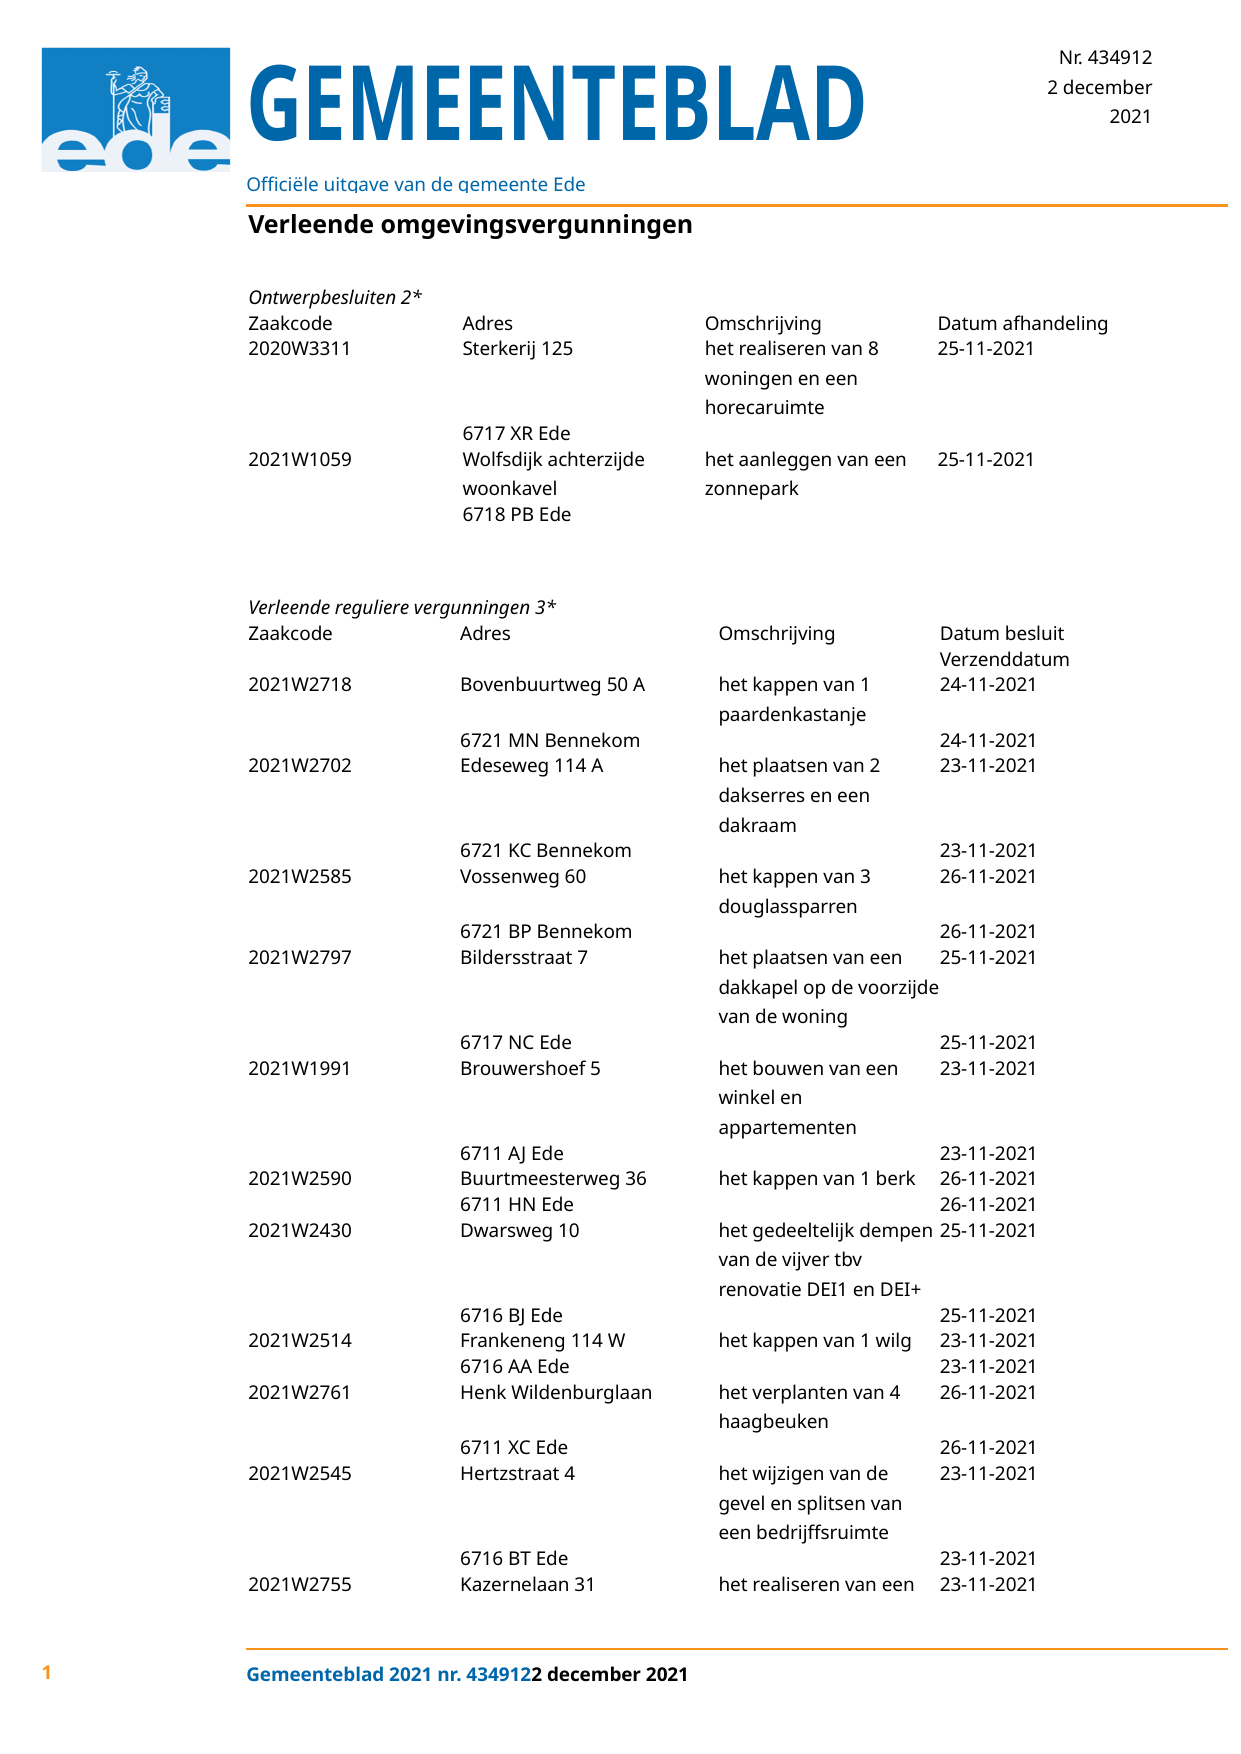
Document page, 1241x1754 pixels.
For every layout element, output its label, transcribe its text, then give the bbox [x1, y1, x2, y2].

picture [41, 47, 231, 172]
table_cell 25-11-2021 [937, 446, 1152, 501]
table_cell 2021W2545 [248, 1460, 460, 1545]
text Verleende omgevingsvergunningen [248, 207, 1152, 241]
table_cell 2021W1991 [248, 1055, 460, 1140]
table_cell het kappen van 1 berk [718, 1166, 939, 1191]
table_cell het kappen van 1 wilg [718, 1328, 939, 1353]
table_cell [718, 1029, 939, 1055]
table_cell 2021W2514 [248, 1328, 460, 1353]
table_cell [718, 1434, 939, 1460]
text Verleende reguliere vergunningen 3* [248, 594, 1152, 620]
table_cell [718, 1545, 939, 1571]
table_cell 6718 PB Ede [462, 501, 704, 527]
table_cell Brouwershoef 5 [460, 1055, 718, 1140]
table_cell 25-11-2021 [940, 1029, 1152, 1055]
table_cell [248, 1545, 460, 1571]
table_cell 23-11-2021 [940, 1328, 1152, 1353]
table_cell het plaatsen van 2 dakserres en een dakraam [718, 753, 939, 837]
table_cell het kappen van 3 douglassparren [718, 863, 939, 918]
table_cell 6716 BJ Ede [460, 1302, 718, 1328]
table_cell [248, 919, 460, 944]
table_cell 6721 MN Bennekom [460, 727, 718, 753]
table_cell 25-11-2021 [940, 1302, 1152, 1328]
table_header Datum afhandeling [937, 310, 1152, 335]
table_cell Dwarsweg 10 [460, 1217, 718, 1302]
table_header Zaakcode [248, 310, 462, 335]
table_cell 2021W2590 [248, 1166, 460, 1191]
table_header Adres [460, 620, 718, 646]
table_cell 6716 AA Ede [460, 1353, 718, 1379]
table_cell 2020W3311 [248, 335, 462, 420]
table_cell Henk Wildenburglaan [460, 1379, 718, 1434]
table_cell het realiseren van een [718, 1571, 939, 1596]
table_cell 2021W2797 [248, 944, 460, 1029]
table_cell 23-11-2021 [940, 753, 1152, 837]
table_header Adres [462, 310, 704, 335]
table_cell 23-11-2021 [940, 1353, 1152, 1379]
table_cell [718, 838, 939, 863]
table_cell het kappen van 1 paardenkastanje [718, 672, 939, 727]
table_cell [705, 420, 937, 446]
table_cell [248, 646, 460, 672]
table_cell het plaatsen van een dakkapel op de voorzijde van de woning [718, 944, 939, 1029]
table_cell Wolfsdijk achterzijde woonkavel [462, 446, 704, 501]
table_cell het aanleggen van een zonnepark [705, 446, 937, 501]
table_cell 26-11-2021 [940, 1434, 1152, 1460]
table_cell [248, 838, 460, 863]
table_cell 2021W2755 [248, 1571, 460, 1596]
table_cell [248, 501, 462, 527]
table_cell het gedeeltelijk dempen van de vijver tbv renovatie DEI1 en DEI+ [718, 1217, 939, 1302]
table_cell Sterkerij 125 [462, 335, 704, 420]
table_cell 2021W2430 [248, 1217, 460, 1302]
table_cell 26-11-2021 [940, 1191, 1152, 1217]
table_cell Frankeneng 114 W [460, 1328, 718, 1353]
table_header Datum besluit [940, 620, 1152, 646]
table_cell [248, 727, 460, 753]
table_cell het wijzigen van de gevel en splitsen van een bedrijffsruimte [718, 1460, 939, 1545]
table_cell 24-11-2021 [940, 727, 1152, 753]
table_cell 26-11-2021 [940, 1379, 1152, 1434]
table_cell [937, 501, 1152, 527]
table_cell 6717 NC Ede [460, 1029, 718, 1055]
table_cell 24-11-2021 [940, 672, 1152, 727]
table_header Zaakcode [248, 620, 460, 646]
table_cell 25-11-2021 [937, 335, 1152, 420]
table_cell 23-11-2021 [940, 1545, 1152, 1571]
table_cell 26-11-2021 [940, 919, 1152, 944]
table_cell Bildersstraat 7 [460, 944, 718, 1029]
table_cell [248, 420, 462, 446]
table_cell [248, 1029, 460, 1055]
table_cell 2021W1059 [248, 446, 462, 501]
table_cell 2021W2761 [248, 1379, 460, 1434]
table_cell [248, 1353, 460, 1379]
table_cell 23-11-2021 [940, 838, 1152, 863]
table_cell 25-11-2021 [940, 944, 1152, 1029]
table_cell [718, 919, 939, 944]
table_cell [460, 646, 718, 672]
table_cell Vossenweg 60 [460, 863, 718, 918]
table_cell 6721 KC Bennekom [460, 838, 718, 863]
table_cell Verzenddatum [940, 646, 1152, 672]
table_cell 26-11-2021 [940, 863, 1152, 918]
table_cell 6711 HN Ede [460, 1191, 718, 1217]
table_cell [248, 1191, 460, 1217]
table_cell [718, 646, 939, 672]
table_cell 2021W2585 [248, 863, 460, 918]
table_cell het realiseren van 8 woningen en een horecaruimte [705, 335, 937, 420]
table_cell 2021W2718 [248, 672, 460, 727]
table_cell [248, 1434, 460, 1460]
table_cell 23-11-2021 [940, 1140, 1152, 1166]
table_cell 26-11-2021 [940, 1166, 1152, 1191]
table_cell 2021W2702 [248, 753, 460, 837]
table_cell 23-11-2021 [940, 1055, 1152, 1140]
table_cell Kazernelaan 31 [460, 1571, 718, 1596]
table_cell [718, 1353, 939, 1379]
table_cell [705, 501, 937, 527]
table_cell [718, 1191, 939, 1217]
table_cell 6716 BT Ede [460, 1545, 718, 1571]
table_cell het bouwen van een winkel en appartementen [718, 1055, 939, 1140]
table_cell 6721 BP Bennekom [460, 919, 718, 944]
table_cell 6717 XR Ede [462, 420, 704, 446]
table_cell [248, 1140, 460, 1166]
table_cell [718, 1140, 939, 1166]
table_cell [718, 1302, 939, 1328]
table_cell [248, 1302, 460, 1328]
table_cell Bovenbuurtweg 50 A [460, 672, 718, 727]
table_cell het verplanten van 4 haagbeuken [718, 1379, 939, 1434]
table_cell 6711 AJ Ede [460, 1140, 718, 1166]
table_cell 6711 XC Ede [460, 1434, 718, 1460]
table_cell [718, 727, 939, 753]
table_cell 23-11-2021 [940, 1460, 1152, 1545]
table_cell Edeseweg 114 A [460, 753, 718, 837]
table_cell [937, 420, 1152, 446]
text Ontwerpbesluiten 2* [248, 284, 1152, 309]
table_cell 25-11-2021 [940, 1217, 1152, 1302]
table_cell 23-11-2021 [940, 1571, 1152, 1596]
table_cell Hertzstraat 4 [460, 1460, 718, 1545]
table_header Omschrijving [718, 620, 939, 646]
table_header Omschrijving [705, 310, 937, 335]
table_cell Buurtmeesterweg 36 [460, 1166, 718, 1191]
